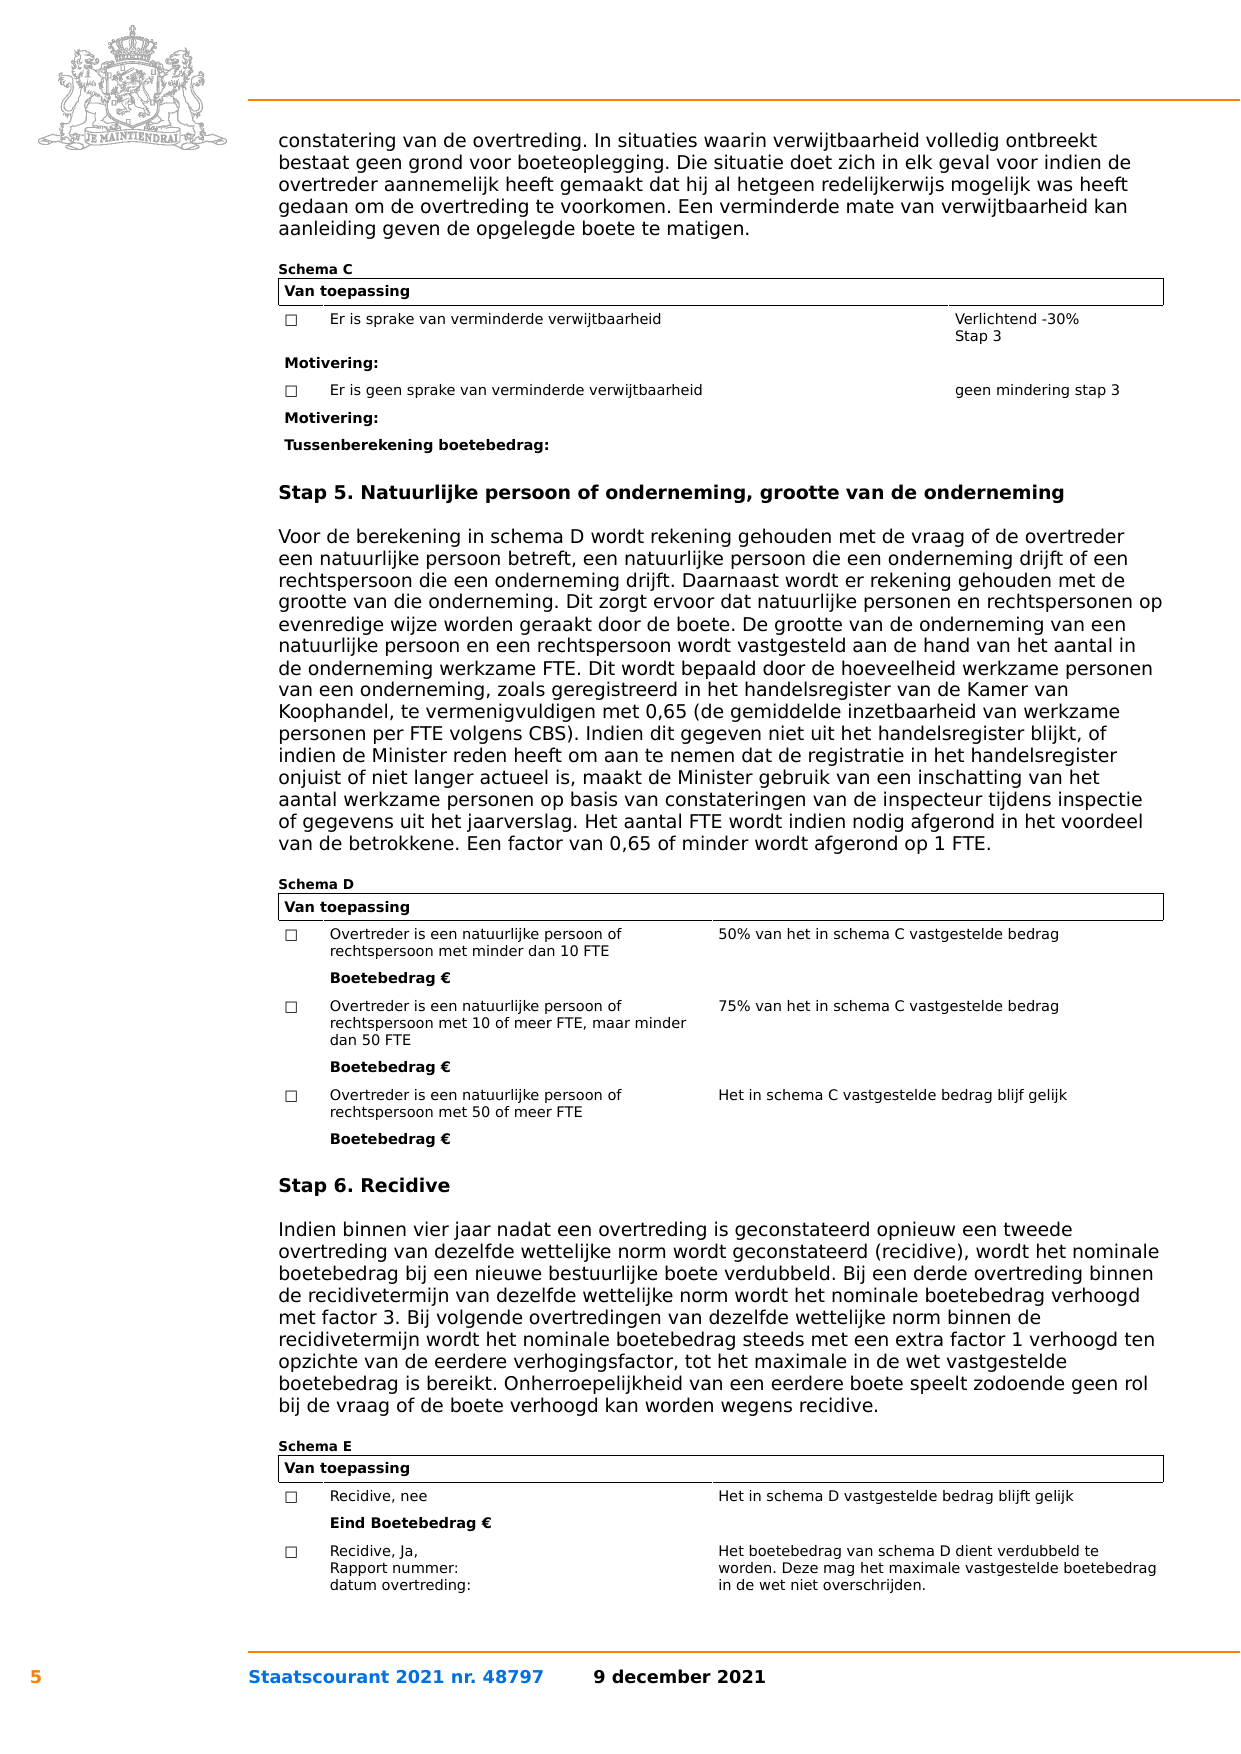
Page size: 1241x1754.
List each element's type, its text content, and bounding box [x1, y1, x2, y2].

table_cell Recidive, Ja, Rapport nummer: datum overtreding: [324, 1538, 712, 1598]
text Indien binnen vier jaar nadat een overtreding is geconstateerd opnieuw een tweede overtreding van dezelfde wettelijke norm wordt geconstateerd (recidive), wordt het nominale boetebedrag bij een nieuwe bestuurlijke boete verdubbeld. Bij een derde overtreding binnen de recidivetermijn van dezelfde wettelijke norm wordt het nominale boetebedrag verhoogd met factor 3. Bij volgende overtredingen van dezelfde wettelijke norm binnen de recidivetermijn wordt het nominale boetebedrag steeds met een extra factor 1 verhoogd ten opzichte van de eerdere verhogingsfactor, tot het maximale in de wet vastgestelde boetebedrag is bereikt. Onherroepelijkheid van een eerdere boete speelt zodoende geen rol bij de vraag of de boete verhoogd kan worden wegens recidive. [278, 1219, 1163, 1417]
table_cell Boetebedrag € [324, 966, 1163, 992]
table_cell Van toepassing [279, 279, 1163, 305]
table_cell Er is sprake van verminderde verwijtbaarheid [324, 306, 948, 349]
table_cell Overtreder is een natuurlijke persoon of rechtspersoon met minder dan 10 FTE [324, 921, 712, 964]
table_cell Het boetebedrag van schema D dient verdubbeld te worden. Deze mag het maximale vastgestelde boetebedrag in de wet niet overschrijden. [713, 1538, 1163, 1598]
table_cell Tussenberekening boetebedrag: [279, 433, 1163, 459]
table_cell □ [279, 378, 323, 404]
table_header Schema D [278, 877, 1163, 893]
table_cell Eind Boetebedrag € [324, 1511, 1163, 1537]
picture [38, 25, 227, 150]
table_header Schema C [278, 262, 1163, 277]
table_cell Het in schema C vastgestelde bedrag blijf gelijk [713, 1082, 1163, 1125]
table_cell Verlichtend -30% Stap 3 [949, 306, 1163, 349]
table_cell Motivering: [279, 350, 1163, 377]
table_cell Motivering: [279, 405, 1163, 431]
table_cell □ [279, 1483, 323, 1537]
table_cell Overtreder is een natuurlijke persoon of rechtspersoon met 50 of meer FTE [324, 1082, 712, 1125]
table_cell 50% van het in schema C vastgestelde bedrag [713, 921, 1163, 964]
table_cell Boetebedrag € [324, 1054, 1163, 1081]
table_cell geen mindering stap 3 [949, 378, 1163, 404]
table_cell Recidive, nee [324, 1483, 712, 1509]
table_cell Overtreder is een natuurlijke persoon of rechtspersoon met 10 of meer FTE, maar minder dan 50 FTE [324, 993, 712, 1053]
text constatering van de overtreding. In situaties waarin verwijtbaarheid volledig ontbreekt bestaat geen grond voor boeteoplegging. Die situatie doet zich in elk geval voor indien de overtreder aannemelijk heeft gemaakt dat hij al hetgeen redelijkerwijs mogelijk was heeft gedaan om de overtreding te voorkomen. Een verminderde mate van verwijtbaarheid kan aanleiding geven de opgelegde boete te matigen. [278, 130, 1163, 240]
subtitle Stap 5. Natuurlijke persoon of onderneming, grootte van de onderneming [278, 482, 1163, 504]
table_cell □ [279, 306, 323, 349]
subtitle Stap 6. Recidive [278, 1175, 1163, 1197]
table_cell Het in schema D vastgestelde bedrag blijft gelijk [713, 1483, 1163, 1509]
table_cell □ [279, 993, 323, 1081]
table_cell Van toepassing [279, 894, 1163, 920]
table_cell 75% van het in schema C vastgestelde bedrag [713, 993, 1163, 1053]
table_header Schema E [278, 1439, 1163, 1455]
table_cell □ [279, 1538, 323, 1598]
text Voor de berekening in schema D wordt rekening gehouden met de vraag of de overtreder een natuurlijke persoon betreft, een natuurlijke persoon die een onderneming drijft of een rechtspersoon die een onderneming drijft. Daarnaast wordt er rekening gehouden met de grootte van die onderneming. Dit zorgt ervoor dat natuurlijke personen en rechtspersonen op evenredige wijze worden geraakt door de boete. De grootte van de onderneming van een natuurlijke persoon en een rechtspersoon wordt vastgesteld aan de hand van het aantal in de onderneming werkzame FTE. Dit wordt bepaald door de hoeveelheid werkzame personen van een onderneming, zoals geregistreerd in het handelsregister van de Kamer van Koophandel, te vermenigvuldigen met 0,65 (de gemiddelde inzetbaarheid van werkzame personen per FTE volgens CBS). Indien dit gegeven niet uit het handelsregister blijkt, of indien de Minister reden heeft om aan te nemen dat de registratie in het handelsregister onjuist of niet langer actueel is, maakt de Minister gebruik van een inschatting van het aantal werkzame personen op basis van constateringen van de inspecteur tijdens inspectie of gegevens uit het jaarverslag. Het aantal FTE wordt indien nodig afgerond in het voordeel van de betrokkene. Een factor van 0,65 of minder wordt afgerond op 1 FTE. [278, 526, 1163, 855]
table_cell □ [279, 1082, 323, 1152]
table_cell □ [279, 921, 323, 992]
table_cell Er is geen sprake van verminderde verwijtbaarheid [324, 378, 948, 404]
table_cell Van toepassing [279, 1456, 1163, 1482]
table_cell Boetebedrag € [324, 1126, 1163, 1152]
